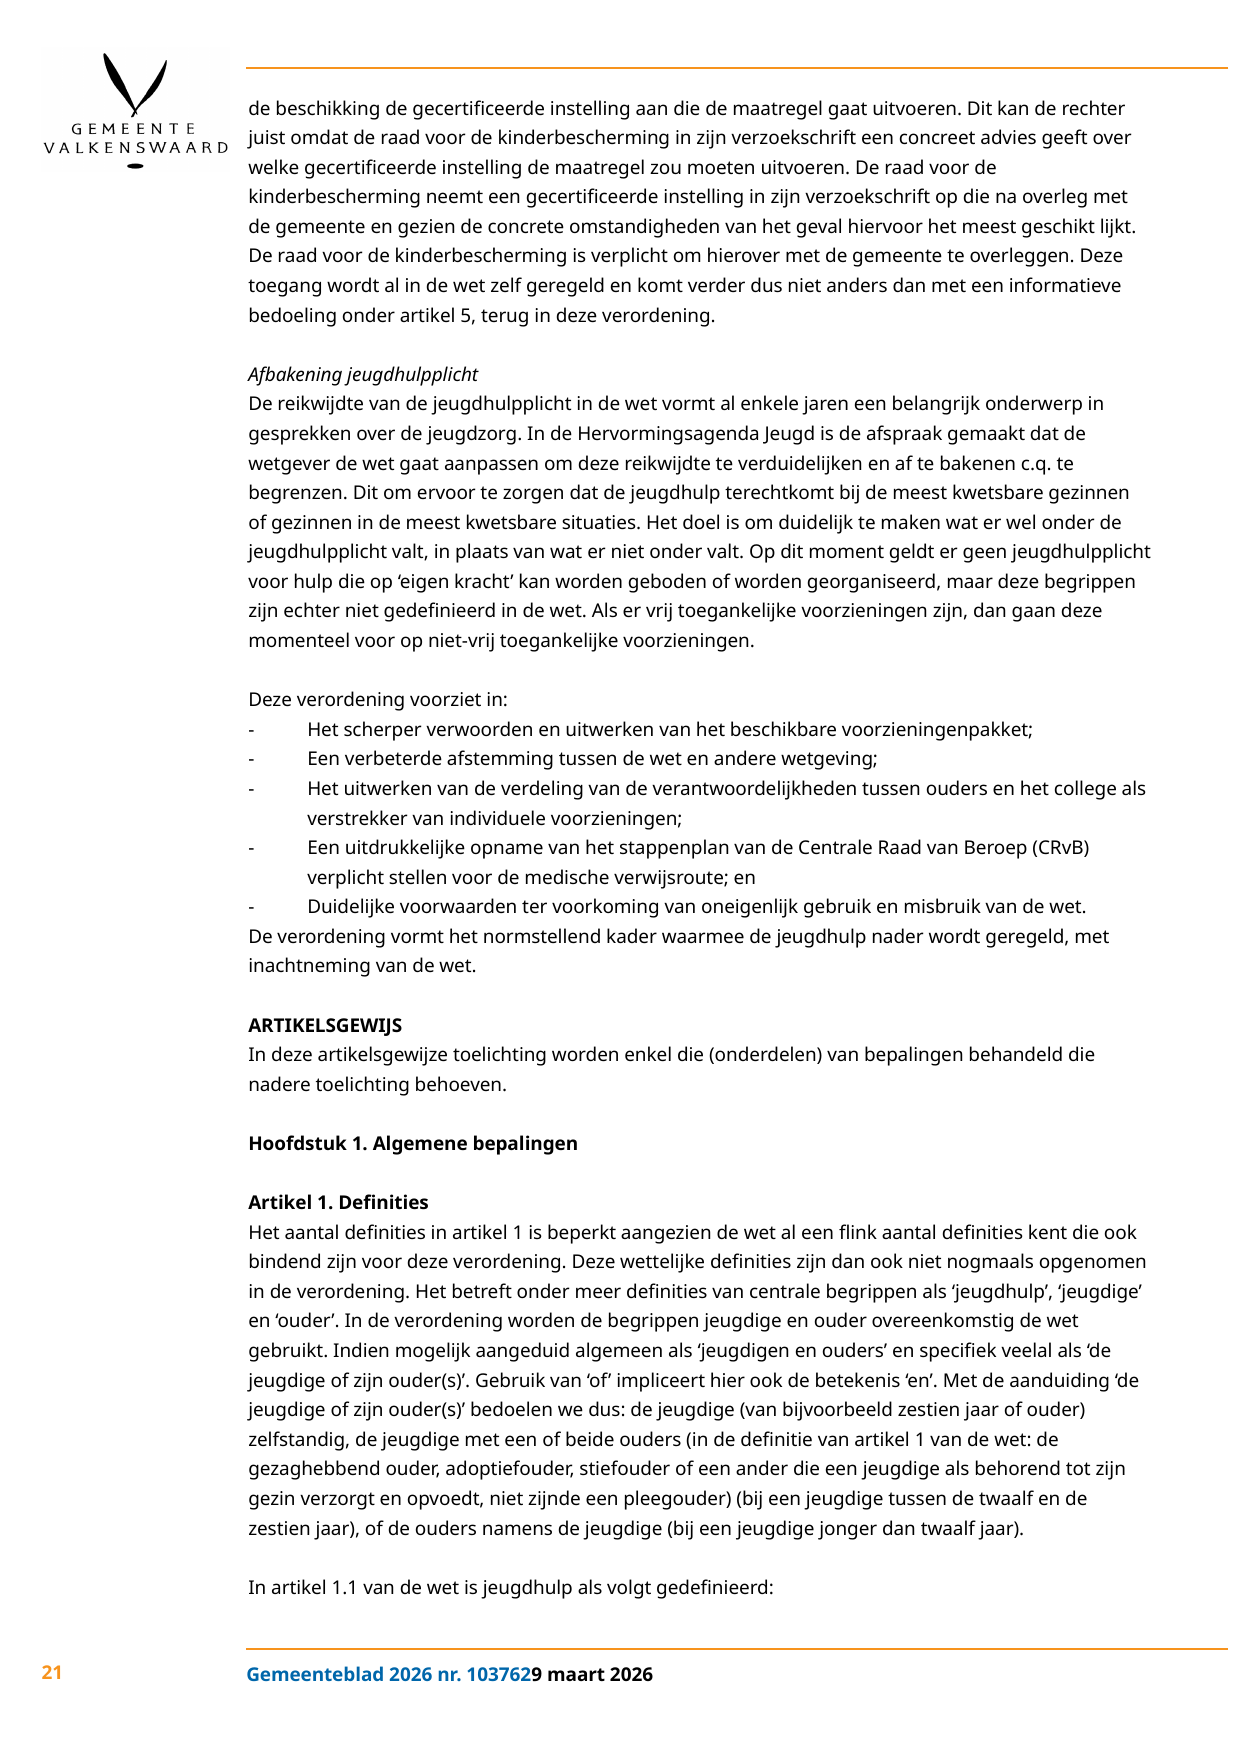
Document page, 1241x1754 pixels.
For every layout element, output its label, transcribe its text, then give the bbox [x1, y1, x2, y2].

text ARTIKELSGEWIJS [248, 1012, 1152, 1038]
list Een uitdrukkelijke opname van het stappenplan van de Centrale Raad van Beroep (CRvB) verplicht stellen voor de medische verwijsroute; en [248, 834, 1152, 890]
list Het scherper verwoorden en uitwerken van het beschikbare voorzieningenpakket; [248, 716, 1152, 742]
list Duidelijke voorwaarden ter voorkoming van oneigenlijk gebruik en misbruik van de wet. [248, 893, 1152, 919]
text de beschikking de gecertificeerde instelling aan die de maatregel gaat uitvoeren. Dit kan de rechter juist omdat de raad voor de kinderbescherming in zijn verzoekschrift een concreet advies geeft over welke gecertificeerde instelling de maatregel zou moeten uitvoeren. De raad voor de kinderbescherming neemt een gecertificeerde instelling in zijn verzoekschrift op die na overleg met de gemeente en gezien de concrete omstandigheden van het geval hiervoor het meest geschikt lijkt. De raad voor de kinderbescherming is verplicht om hierover met de gemeente te overleggen. Deze toegang wordt al in de wet zelf geregeld en komt verder dus niet anders dan met een informatieve bedoeling onder artikel 5, terug in deze verordening. [248, 95, 1152, 328]
list Het uitwerken van de verdeling van de verantwoordelijkheden tussen ouders en het college als verstrekker van individuele voorzieningen; [248, 775, 1152, 831]
text Het aantal definities in artikel 1 is beperkt aangezien de wet al een flink aantal definities kent die ook bindend zijn voor deze verordening. Deze wettelijke definities zijn dan ook niet nogmaals opgenomen in de verordening. Het betreft onder meer definities van centrale begrippen als ‘jeugdhulp’, ‘jeugdige’ en ‘ouder’. In de verordening worden de begrippen jeugdige en ouder overeenkomstig de wet gebruikt. Indien mogelijk aangeduid algemeen als ‘jeugdigen en ouders’ en specifiek veelal als ‘de jeugdige of zijn ouder(s)’. Gebruik van ‘of’ impliceert hier ook de betekenis ‘en’. Met de aanduiding ‘de jeugdige of zijn ouder(s)’ bedoelen we dus: de jeugdige (van bijvoorbeeld zestien jaar of ouder) zelfstandig, de jeugdige met een of beide ouders (in de definitie van artikel 1 van de wet: de gezaghebbend ouder, adoptiefouder, stiefouder of een ander die een jeugdige als behorend tot zijn gezin verzorgt en opvoedt, niet zijnde een pleegouder) (bij een jeugdige tussen de twaalf en de zestien jaar), of de ouders namens de jeugdige (bij een jeugdige jonger dan twaalf jaar). [248, 1219, 1152, 1541]
picture [41, 47, 231, 172]
text Artikel 1. Definities [248, 1189, 1152, 1215]
text In deze artikelsgewijze toelichting worden enkel die (onderdelen) van bepalingen behandeld die nadere toelichting behoeven. [248, 1041, 1152, 1097]
list Een verbeterde afstemming tussen de wet en andere wetgeving; [248, 746, 1152, 771]
text In artikel 1.1 van de wet is jeugdhulp als volgt gedefinieerd: [248, 1574, 1152, 1600]
text Afbakening jeugdhulpplicht [248, 361, 1152, 387]
text Deze verordening voorziet in: [248, 686, 1152, 712]
text De verordening vormt het normstellend kader waarmee de jeugdhulp nader wordt geregeld, met inachtneming van de wet. [248, 923, 1152, 978]
text De reikwijdte van de jeugdhulpplicht in de wet vormt al enkele jaren een belangrijk onderwerp in gesprekken over de jeugdzorg. In de Hervormingsagenda Jeugd is de afspraak gemaakt dat de wetgever de wet gaat aanpassen om deze reikwijdte te verduidelijken en af te bakenen c.q. te begrenzen. Dit om ervoor te zorgen dat de jeugdhulp terechtkomt bij de meest kwetsbare gezinnen of gezinnen in de meest kwetsbare situaties. Het doel is om duidelijk te maken wat er wel onder de jeugdhulpplicht valt, in plaats van wat er niet onder valt. Op dit moment geldt er geen jeugdhulpplicht voor hulp die op ‘eigen kracht’ kan worden geboden of worden georganiseerd, maar deze begrippen zijn echter niet gedefinieerd in de wet. Als er vrij toegankelijke voorzieningen zijn, dan gaan deze momenteel voor op niet-vrij toegankelijke voorzieningen. [248, 391, 1152, 653]
text Hoofdstuk 1. Algemene bepalingen [248, 1130, 1152, 1156]
